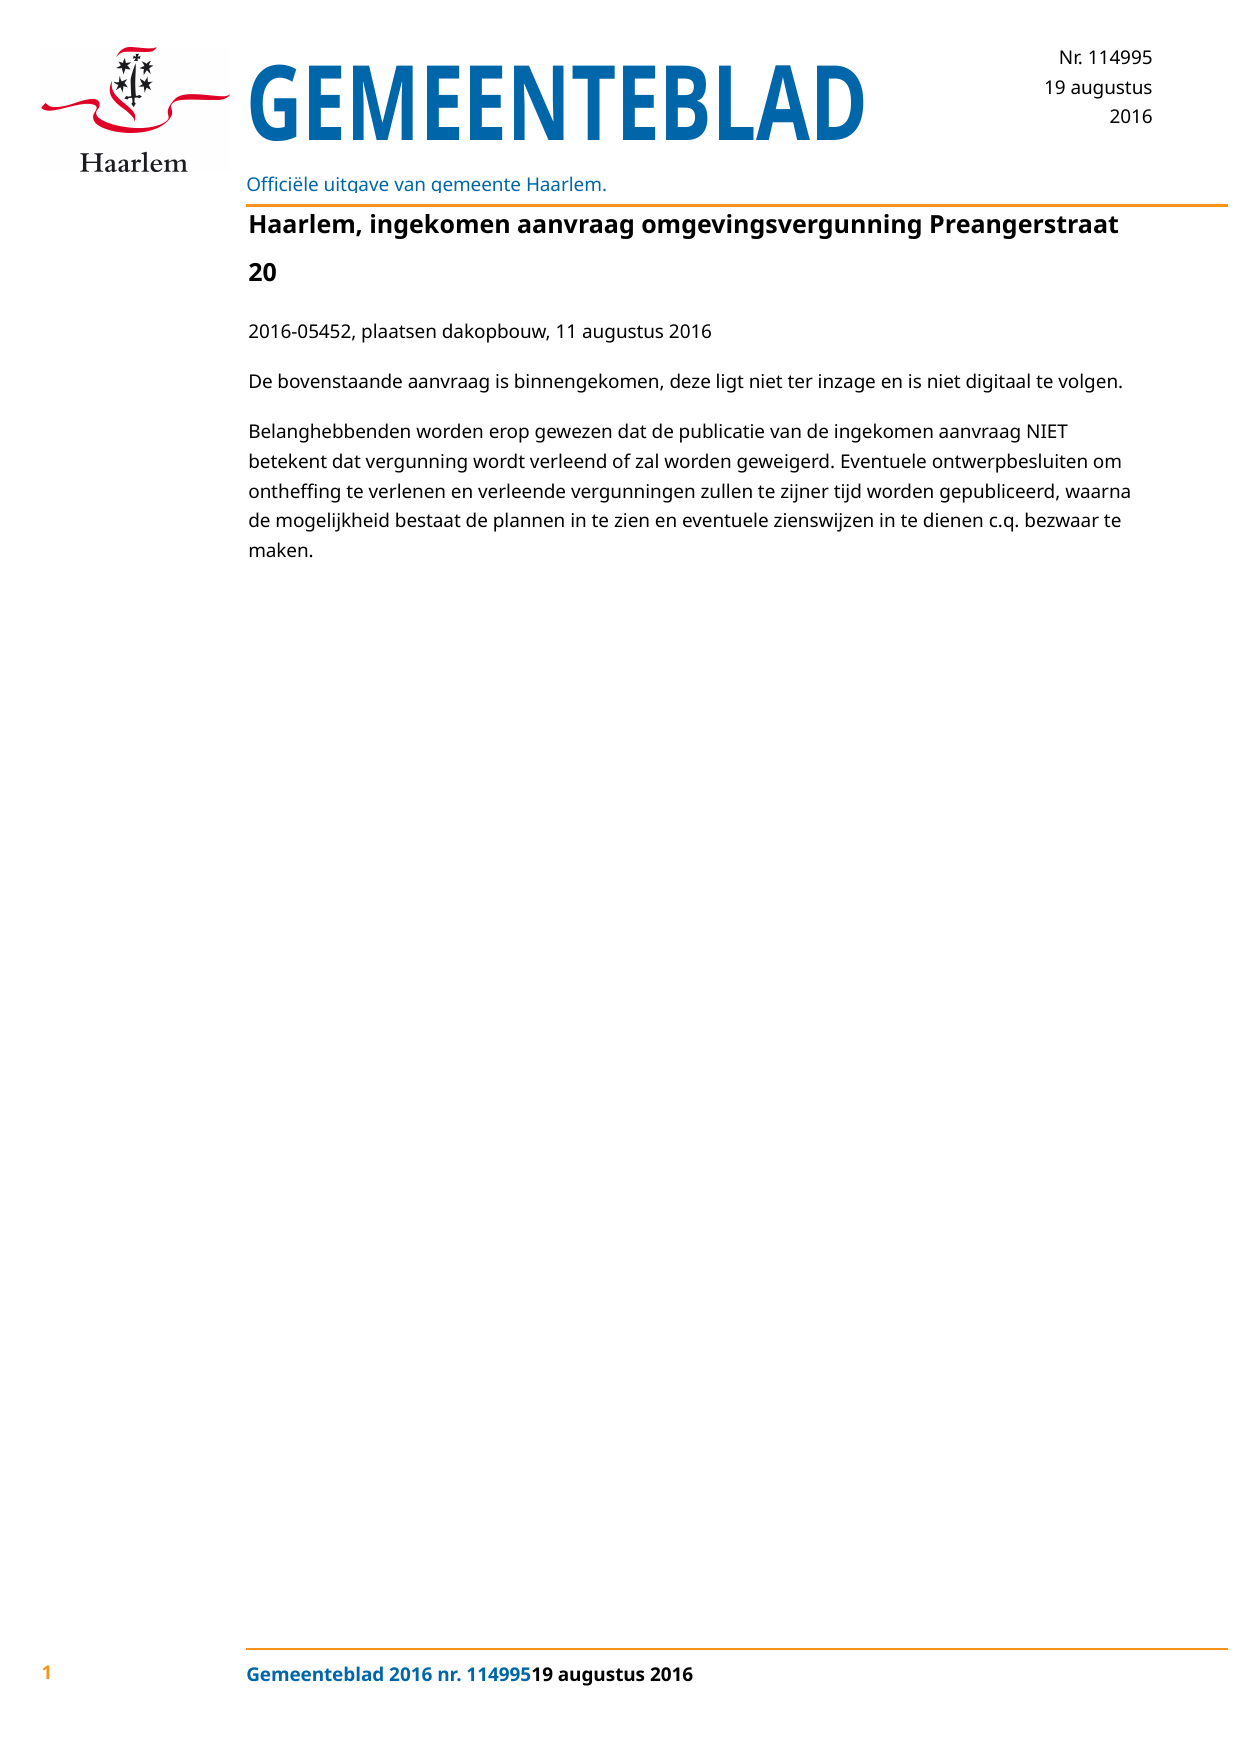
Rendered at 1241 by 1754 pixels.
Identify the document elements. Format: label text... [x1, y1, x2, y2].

text 2016-05452, plaatsen dakopbouw, 11 augustus 2016 [248, 318, 1152, 344]
picture [41, 47, 231, 172]
text De bovenstaande aanvraag is binnengekomen, deze ligt niet ter inzage en is niet digitaal te volgen. [248, 368, 1152, 394]
text Belanghebbenden worden erop gewezen dat de publicatie van de ingekomen aanvraag NIET betekent dat vergunning wordt verleend of zal worden geweigerd. Eventuele ontwerpbesluiten om ontheffing te verlenen en verleende vergunningen zullen te zijner tijd worden gepubliceerd, waarna de mogelijkheid bestaat de plannen in te zien en eventuele zienswijzen in te dienen c.q. bezwaar te maken. [248, 419, 1152, 563]
text Haarlem, ingekomen aanvraag omgevingsvergunning Preangerstraat 20 [248, 207, 1152, 288]
